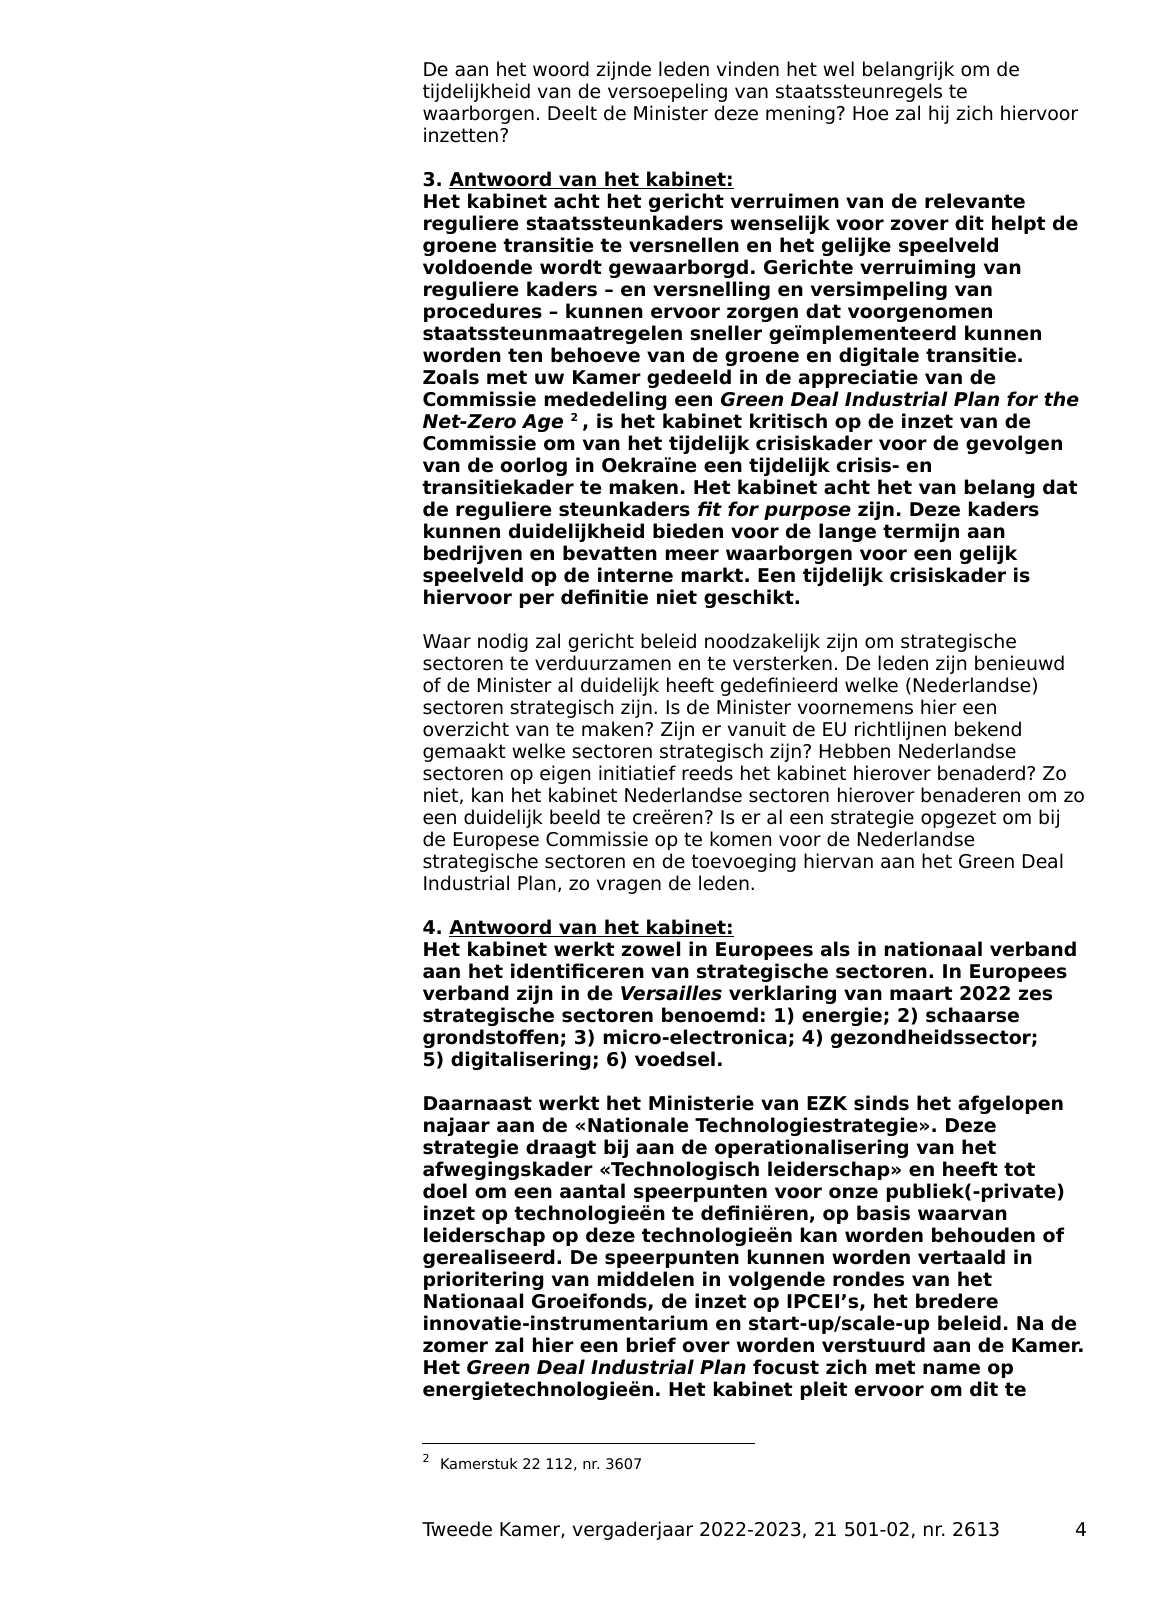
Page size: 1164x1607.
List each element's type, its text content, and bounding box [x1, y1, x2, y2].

text Kamerstuk 22 112, nr. 3607 [422, 1452, 1087, 1474]
text Het kabinet werkt zowel in Europees als in nationaal verband aan het identificeren van strategische sectoren. In Europees verband zijn in de Versailles verklaring van maart 2022 zes strategische sectoren benoemd: 1) energie; 2) schaarse grondstoffen; 3) micro-electronica; 4) gezondheidssector; 5) digitalisering; 6) voedsel. [422, 939, 1087, 1071]
text 4. Antwoord van het kabinet: [422, 917, 1087, 939]
text De aan het woord zijnde leden vinden het wel belangrijk om de tijdelijkheid van de versoepeling van staatssteunregels te waarborgen. Deelt de Minister deze mening? Hoe zal hij zich hiervoor inzetten? [422, 59, 1087, 147]
text Waar nodig zal gericht beleid noodzakelijk zijn om strategische sectoren te verduurzamen en te versterken. De leden zijn benieuwd of de Minister al duidelijk heeft gedefinieerd welke (Nederlandse) sectoren strategisch zijn. Is de Minister voornemens hier een overzicht van te maken? Zijn er vanuit de EU richtlijnen bekend gemaakt welke sectoren strategisch zijn? Hebben Nederlandse sectoren op eigen initiatief reeds het kabinet hierover benaderd? Zo niet, kan het kabinet Nederlandse sectoren hierover benaderen om zo een duidelijk beeld te creëren? Is er al een strategie opgezet om bij de Europese Commissie op te komen voor de Nederlandse strategische sectoren en de toevoeging hiervan aan het Green Deal Industrial Plan, zo vragen de leden. [422, 631, 1087, 895]
text Het kabinet acht het gericht verruimen van de relevante reguliere staatssteunkaders wenselijk voor zover dit helpt de groene transitie te versnellen en het gelijke speelveld voldoende wordt gewaarborgd. Gerichte verruiming van reguliere kaders – en versnelling en versimpeling van procedures – kunnen ervoor zorgen dat voorgenomen staatssteunmaatregelen sneller geïmplementeerd kunnen worden ten behoeve van de groene en digitale transitie. [422, 191, 1087, 367]
text Daarnaast werkt het Ministerie van EZK sinds het afgelopen najaar aan de «Nationale Technologiestrategie». Deze strategie draagt bij aan de operationalisering van het afwegingskader «Technologisch leiderschap» en heeft tot doel om een aantal speerpunten voor onze publiek(-private) inzet op technologieën te definiëren, op basis waarvan leiderschap op deze technologieën kan worden behouden of gerealiseerd. De speerpunten kunnen worden vertaald in prioritering van middelen in volgende rondes van het Nationaal Groeifonds, de inzet op IPCEI’s, het bredere innovatie-instrumentarium en start-up/scale-up beleid. Na de zomer zal hier een brief over worden verstuurd aan de Kamer. Het Green Deal Industrial Plan focust zich met name op energietechnologieën. Het kabinet pleit ervoor om dit te [422, 1093, 1087, 1401]
text 3. Antwoord van het kabinet: [422, 169, 1087, 191]
text Zoals met uw Kamer gedeeld in de appreciatie van de Commissie mededeling een Green Deal Industrial Plan for the Net-Zero Age , is het kabinet kritisch op de inzet van de Commissie om van het tijdelijk crisiskader voor de gevolgen van de oorlog in Oekraïne een tijdelijk crisis- en transitiekader te maken. Het kabinet acht het van belang dat de reguliere steunkaders fit for purpose zijn. Deze kaders kunnen duidelijkheid bieden voor de lange termijn aan bedrijven en bevatten meer waarborgen voor een gelijk speelveld op de interne markt. Een tijdelijk crisiskader is hiervoor per definitie niet geschikt. [422, 367, 1087, 609]
